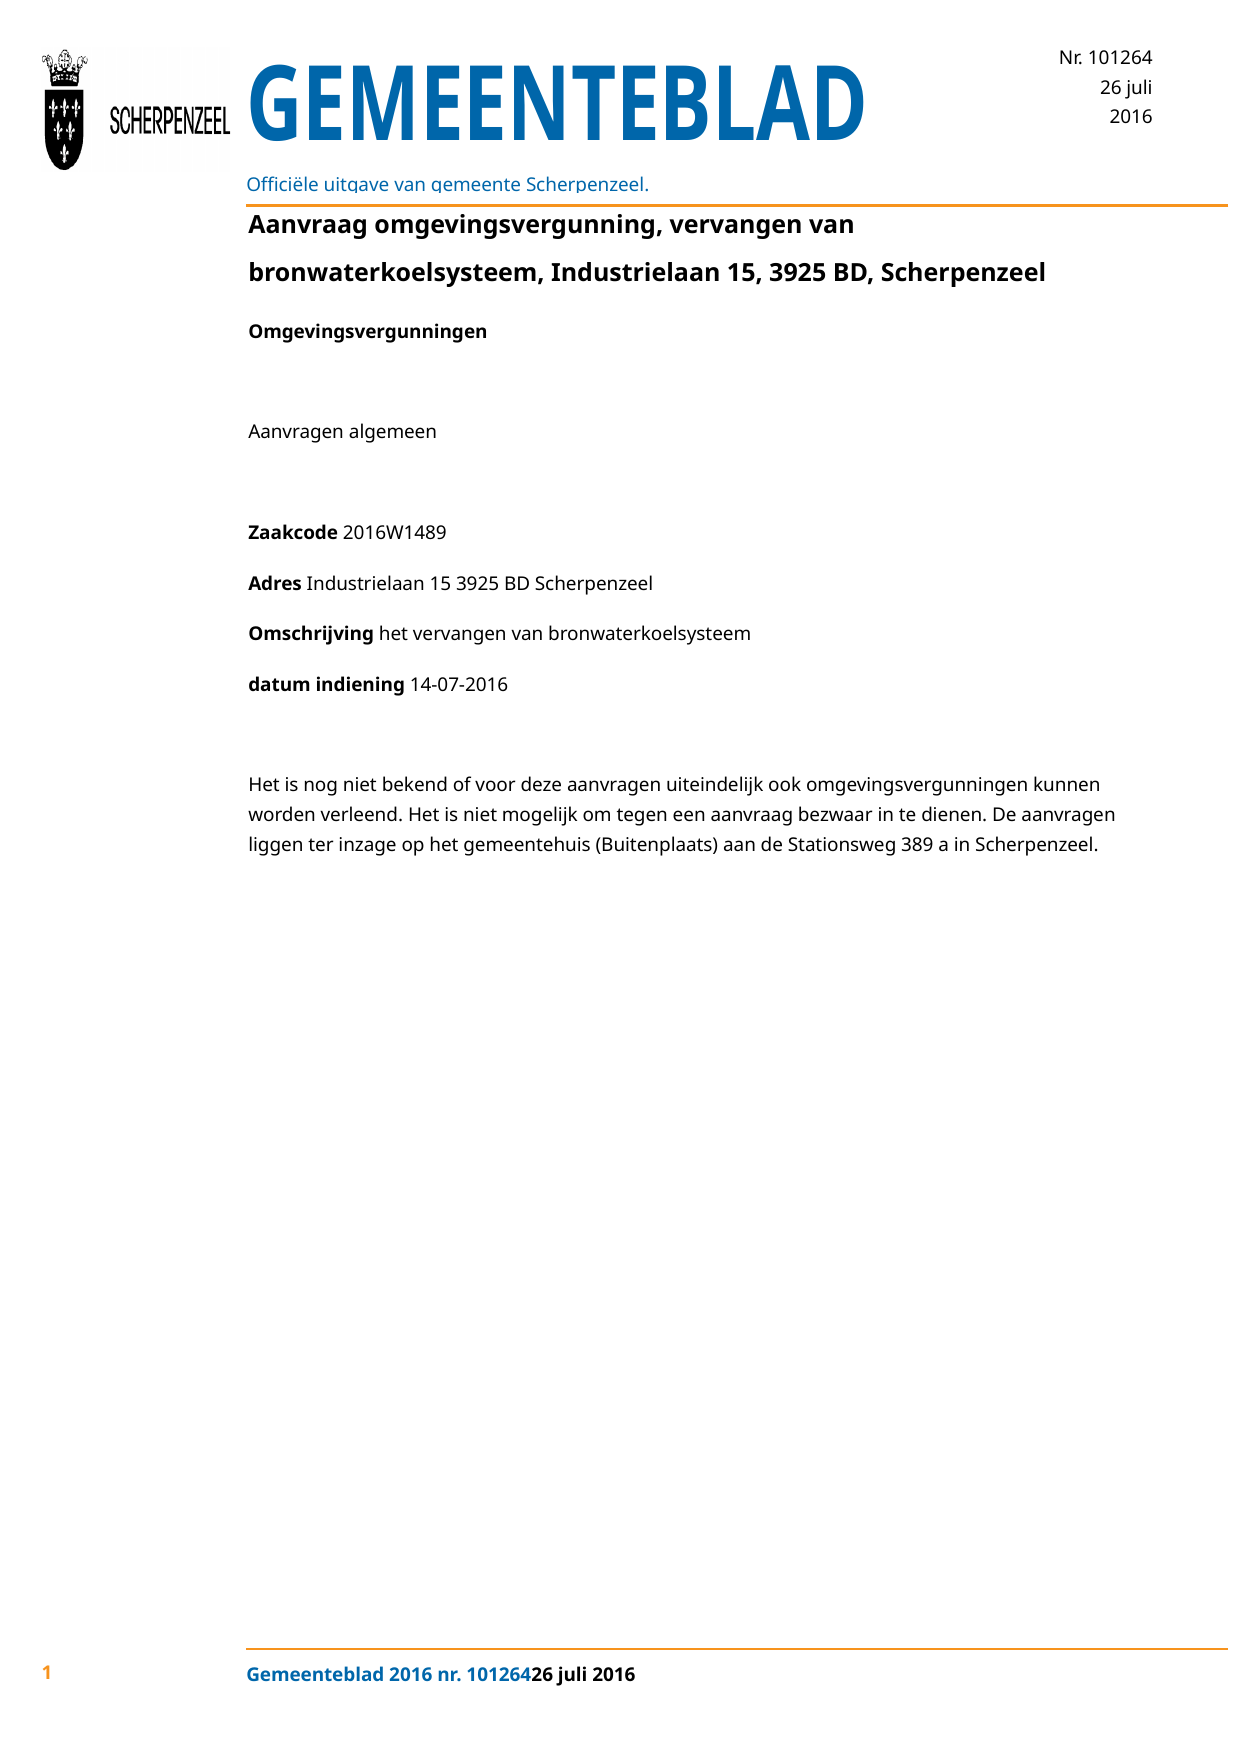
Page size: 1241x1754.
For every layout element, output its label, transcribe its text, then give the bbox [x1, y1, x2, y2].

text Omgevingsvergunningen [248, 318, 1152, 344]
picture [41, 47, 231, 172]
text Aanvragen algemeen [248, 419, 1152, 444]
text Aanvraag omgevingsvergunning, vervangen van bronwaterkoelsysteem, Industrielaan 15, 3925 BD, Scherpenzeel [248, 207, 1152, 288]
text Zaakcode 2016W1489 [248, 519, 1152, 545]
text Adres Industrielaan 15 3925 BD Scherpenzeel [248, 570, 1152, 596]
text Omschrijving het vervangen van bronwaterkoelsysteem [248, 620, 1152, 646]
text Het is nog niet bekend of voor deze aanvragen uiteindelijk ook omgevingsvergunningen kunnen worden verleend. Het is niet mogelijk om tegen een aanvraag bezwaar in te dienen. De aanvragen liggen ter inzage op het gemeentehuis (Buitenplaats) aan de Stationsweg 389 a in Scherpenzeel. [248, 772, 1152, 857]
text datum indiening 14-07-2016 [248, 671, 1152, 697]
